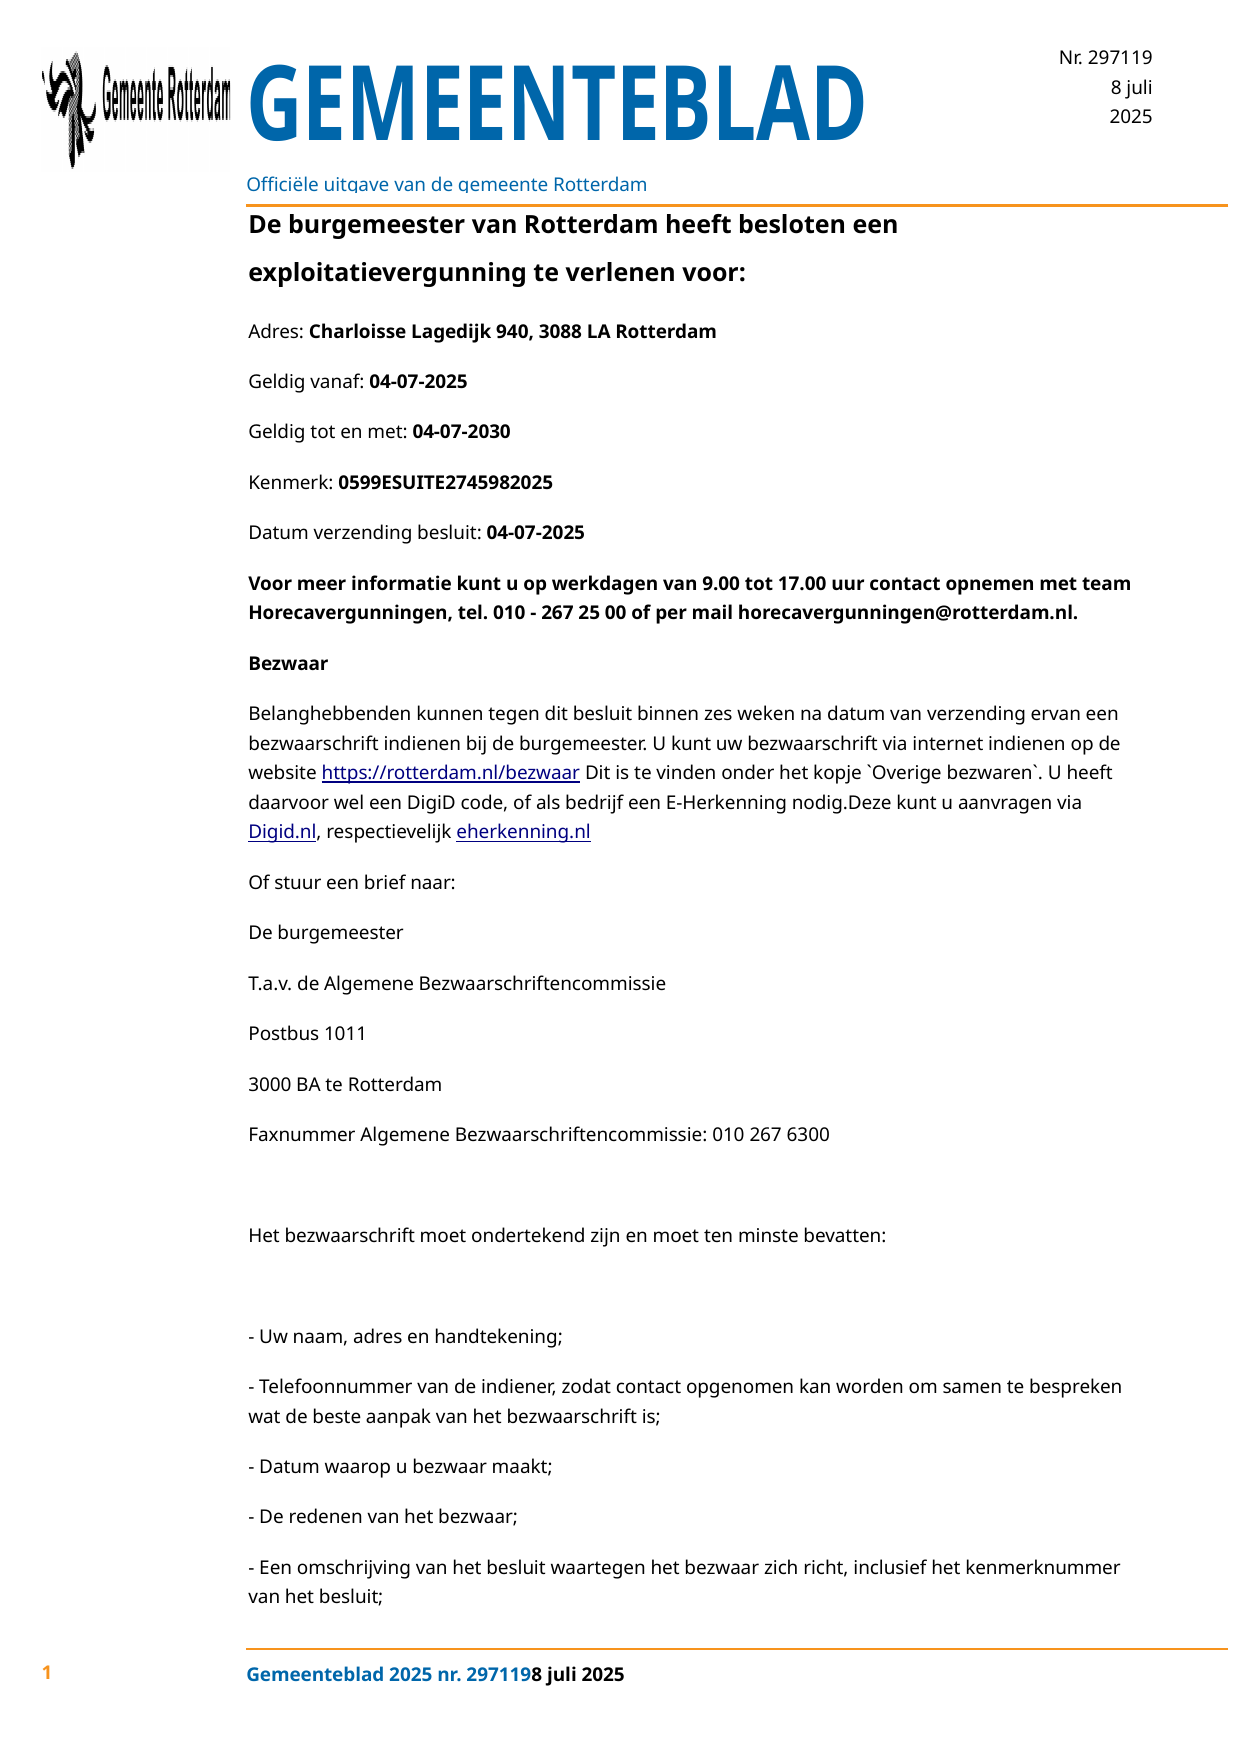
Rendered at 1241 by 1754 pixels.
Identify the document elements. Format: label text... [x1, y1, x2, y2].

text Het bezwaarschrift moet ondertekend zijn en moet ten minste bevatten: [248, 1222, 1152, 1248]
text Datum verzending besluit: 04-07-2025 [248, 519, 1152, 545]
text - Datum waarop u bezwaar maakt; [248, 1453, 1152, 1479]
text Geldig vanaf: 04-07-2025 [248, 368, 1152, 394]
text 3000 BA te Rotterdam [248, 1071, 1152, 1097]
text Kenmerk: 0599ESUITE2745982025 [248, 469, 1152, 495]
text Faxnummer Algemene Bezwaarschriftencommissie: 010 267 6300 [248, 1121, 1152, 1147]
text T.a.v. de Algemene Bezwaarschriftencommissie [248, 970, 1152, 996]
text - Een omschrijving van het besluit waartegen het bezwaar zich richt, inclusief het kenmerknummer van het besluit; [248, 1554, 1152, 1609]
text De burgemeester van Rotterdam heeft besloten een exploitatievergunning te verlenen voor: [248, 207, 1152, 288]
text Postbus 1011 [248, 1020, 1152, 1046]
text Voor meer informatie kunt u op werkdagen van 9.00 tot 17.00 uur contact opnemen met team Horecavergunningen, tel. 010 - 267 25 00 of per mail horecavergunningen@rotterdam.nl. [248, 570, 1152, 625]
text Bezwaar [248, 650, 1152, 676]
text Adres: Charloisse Lagedijk 940, 3088 LA Rotterdam [248, 318, 1152, 344]
text Belanghebbenden kunnen tegen dit besluit binnen zes weken na datum van verzending ervan een bezwaarschrift indienen bij de burgemeester. U kunt uw bezwaarschrift via internet indienen op de website https://rotterdam.nl/bezwaar Dit is te vinden onder het kopje `Overige bezwaren`. U heeft daarvoor wel een DigiD code, of als bedrijf een E-Herkenning nodig.Deze kunt u aanvragen via Digid.nl, respectievelijk eherkenning.nl [248, 700, 1152, 844]
picture [41, 47, 231, 172]
text Of stuur een brief naar: [248, 869, 1152, 895]
text - De redenen van het bezwaar; [248, 1504, 1152, 1529]
text - Telefoonnummer van de indiener, zodat contact opgenomen kan worden om samen te bespreken wat de beste aanpak van het bezwaarschrift is; [248, 1373, 1152, 1429]
text Geldig tot en met: 04-07-2030 [248, 419, 1152, 444]
text - Uw naam, adres en handtekening; [248, 1323, 1152, 1349]
text De burgemeester [248, 919, 1152, 945]
